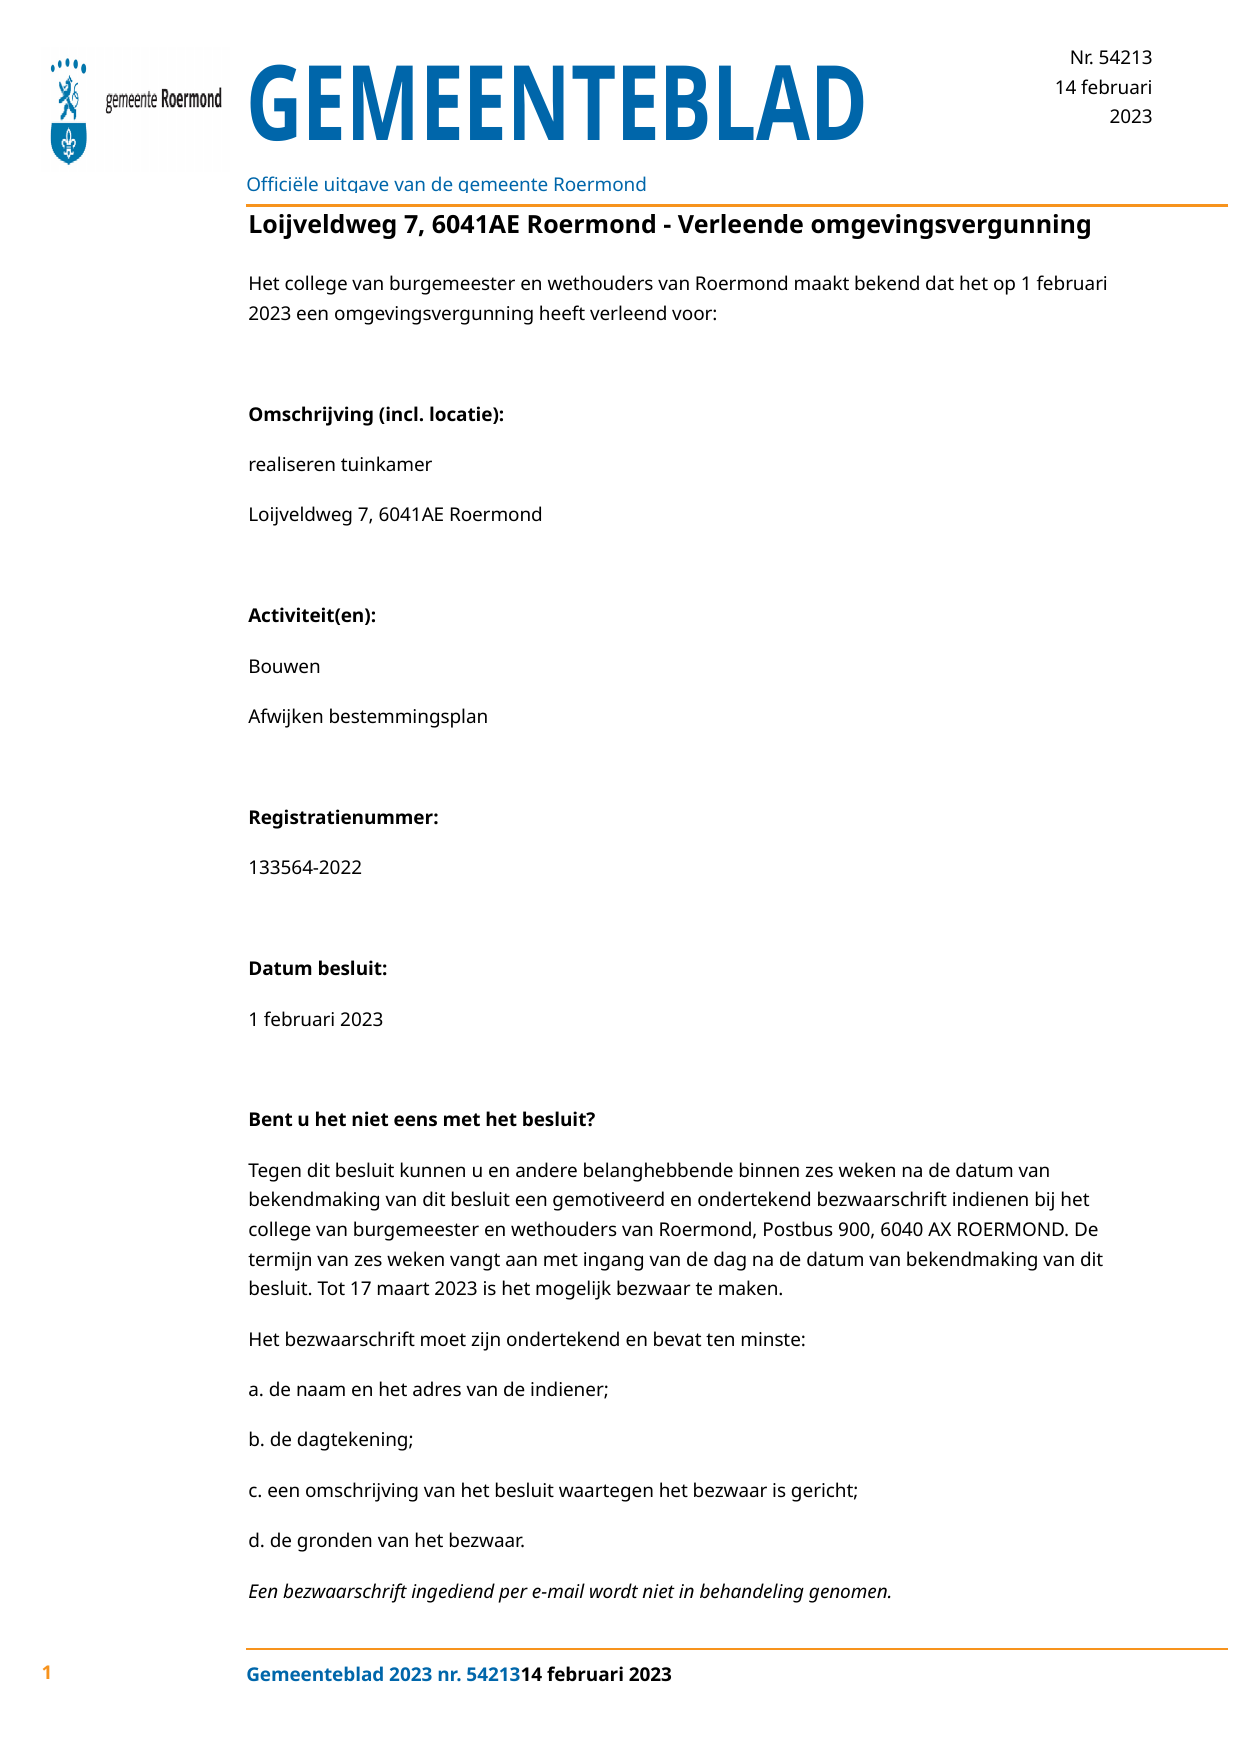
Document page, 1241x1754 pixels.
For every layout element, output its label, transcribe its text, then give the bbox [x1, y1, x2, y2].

text realiseren tuinkamer [248, 451, 1152, 477]
text Registratienummer: [248, 804, 1152, 830]
text Een bezwaarschrift ingediend per e-mail wordt niet in behandeling genomen. [248, 1578, 1152, 1603]
text b. de dagtekening; [248, 1427, 1152, 1452]
text 133564-2022 [248, 854, 1152, 880]
text Het bezwaarschrift moet zijn ondertekend en bevat ten minste: [248, 1326, 1152, 1351]
text Bouwen [248, 653, 1152, 678]
text a. de naam en het adres van de indiener; [248, 1376, 1152, 1402]
picture [41, 47, 231, 172]
text Afwijken bestemmingsplan [248, 703, 1152, 729]
text c. een omschrijving van het besluit waartegen het bezwaar is gericht; [248, 1477, 1152, 1503]
text Loijveldweg 7, 6041AE Roermond [248, 502, 1152, 527]
text 1 februari 2023 [248, 1006, 1152, 1031]
text Tegen dit besluit kunnen u en andere belanghebbende binnen zes weken na de datum van bekendmaking van dit besluit een gemotiveerd en ondertekend bezwaarschrift indienen bij het college van burgemeester en wethouders van Roermond, Postbus 900, 6040 AX ROERMOND. De termijn van zes weken vangt aan met ingang van de dag na de datum van bekendmaking van dit besluit. Tot 17 maart 2023 is het mogelijk bezwaar te maken. [248, 1157, 1152, 1301]
text Omschrijving (incl. locatie): [248, 401, 1152, 426]
text d. de gronden van het bezwaar. [248, 1527, 1152, 1553]
text Loijveldweg 7, 6041AE Roermond - Verleende omgevingsvergunning [248, 207, 1152, 241]
text Datum besluit: [248, 955, 1152, 981]
text Bent u het niet eens met het besluit? [248, 1107, 1152, 1132]
text Het college van burgemeester en wethouders van Roermond maakt bekend dat het op 1 februari 2023 een omgevingsvergunning heeft verleend voor: [248, 270, 1152, 326]
text Activiteit(en): [248, 602, 1152, 628]
